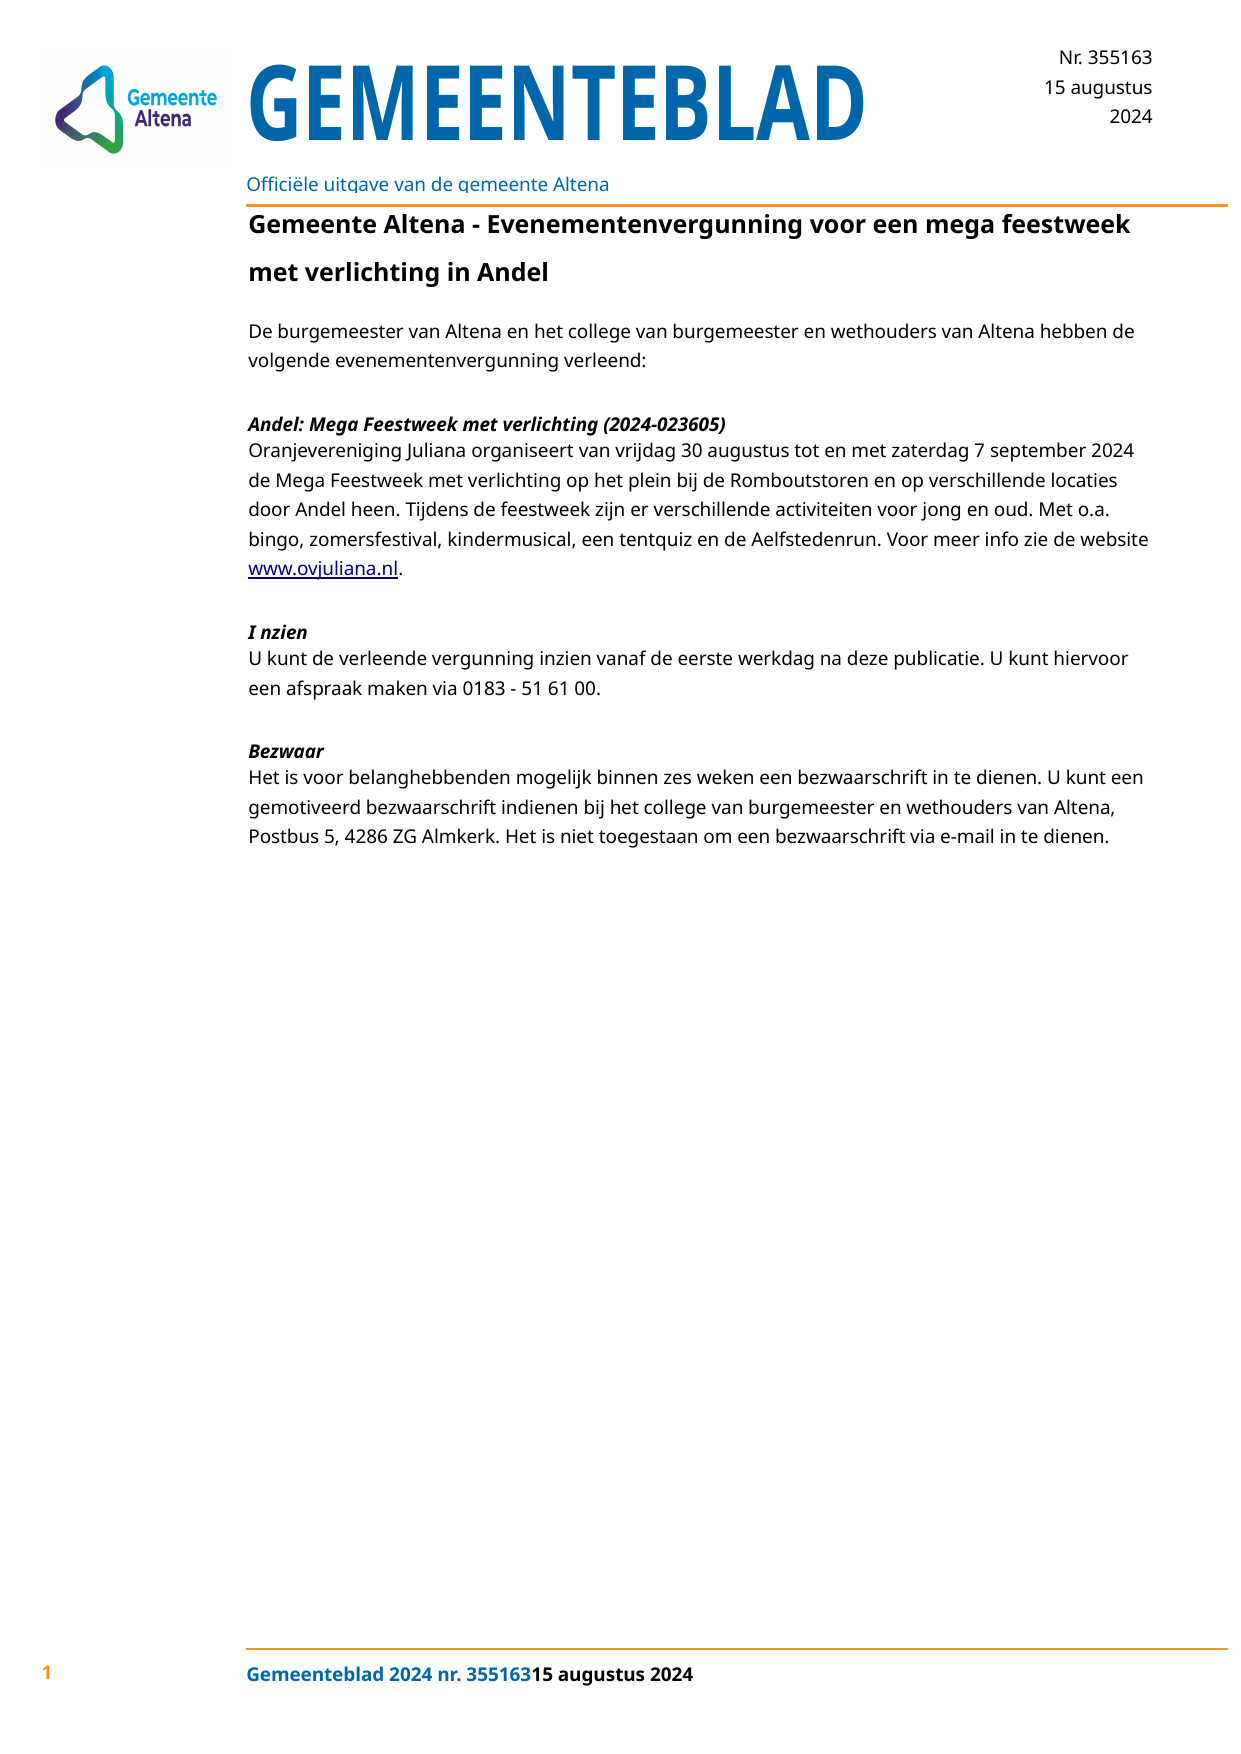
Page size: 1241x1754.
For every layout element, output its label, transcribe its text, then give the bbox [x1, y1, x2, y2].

text Andel: Mega Feestweek met verlichting (2024-023605) [248, 411, 1152, 437]
text Gemeente Altena - Evenementenvergunning voor een mega feestweek met verlichting in Andel [248, 207, 1152, 288]
picture [41, 47, 231, 172]
text U kunt de verleende vergunning inzien vanaf de eerste werkdag na deze publicatie. U kunt hiervoor een afspraak maken via 0183 - 51 61 00. [248, 645, 1152, 701]
text Het is voor belanghebbenden mogelijk binnen zes weken een bezwaarschrift in te dienen. U kunt een gemotiveerd bezwaarschrift indienen bij het college van burgemeester en wethouders van Altena, Postbus 5, 4286 ZG Almkerk. Het is niet toegestaan om een bezwaarschrift via e-mail in te dienen. [248, 764, 1152, 849]
text Oranjevereniging Juliana organiseert van vrijdag 30 augustus tot en met zaterdag 7 september 2024 de Mega Feestweek met verlichting op het plein bij de Romboutstoren en op verschillende locaties door Andel heen. Tijdens de feestweek zijn er verschillende activiteiten voor jong en oud. Met o.a. bingo, zomersfestival, kindermusical, een tentquiz en de Aelfstedenrun. Voor meer info zie de website www.ovjuliana.nl. [248, 437, 1152, 581]
text I nzien [248, 619, 1152, 645]
text De burgemeester van Altena en het college van burgemeester en wethouders van Altena hebben de volgende evenementenvergunning verleend: [248, 318, 1152, 373]
text Bezwaar [248, 739, 1152, 764]
